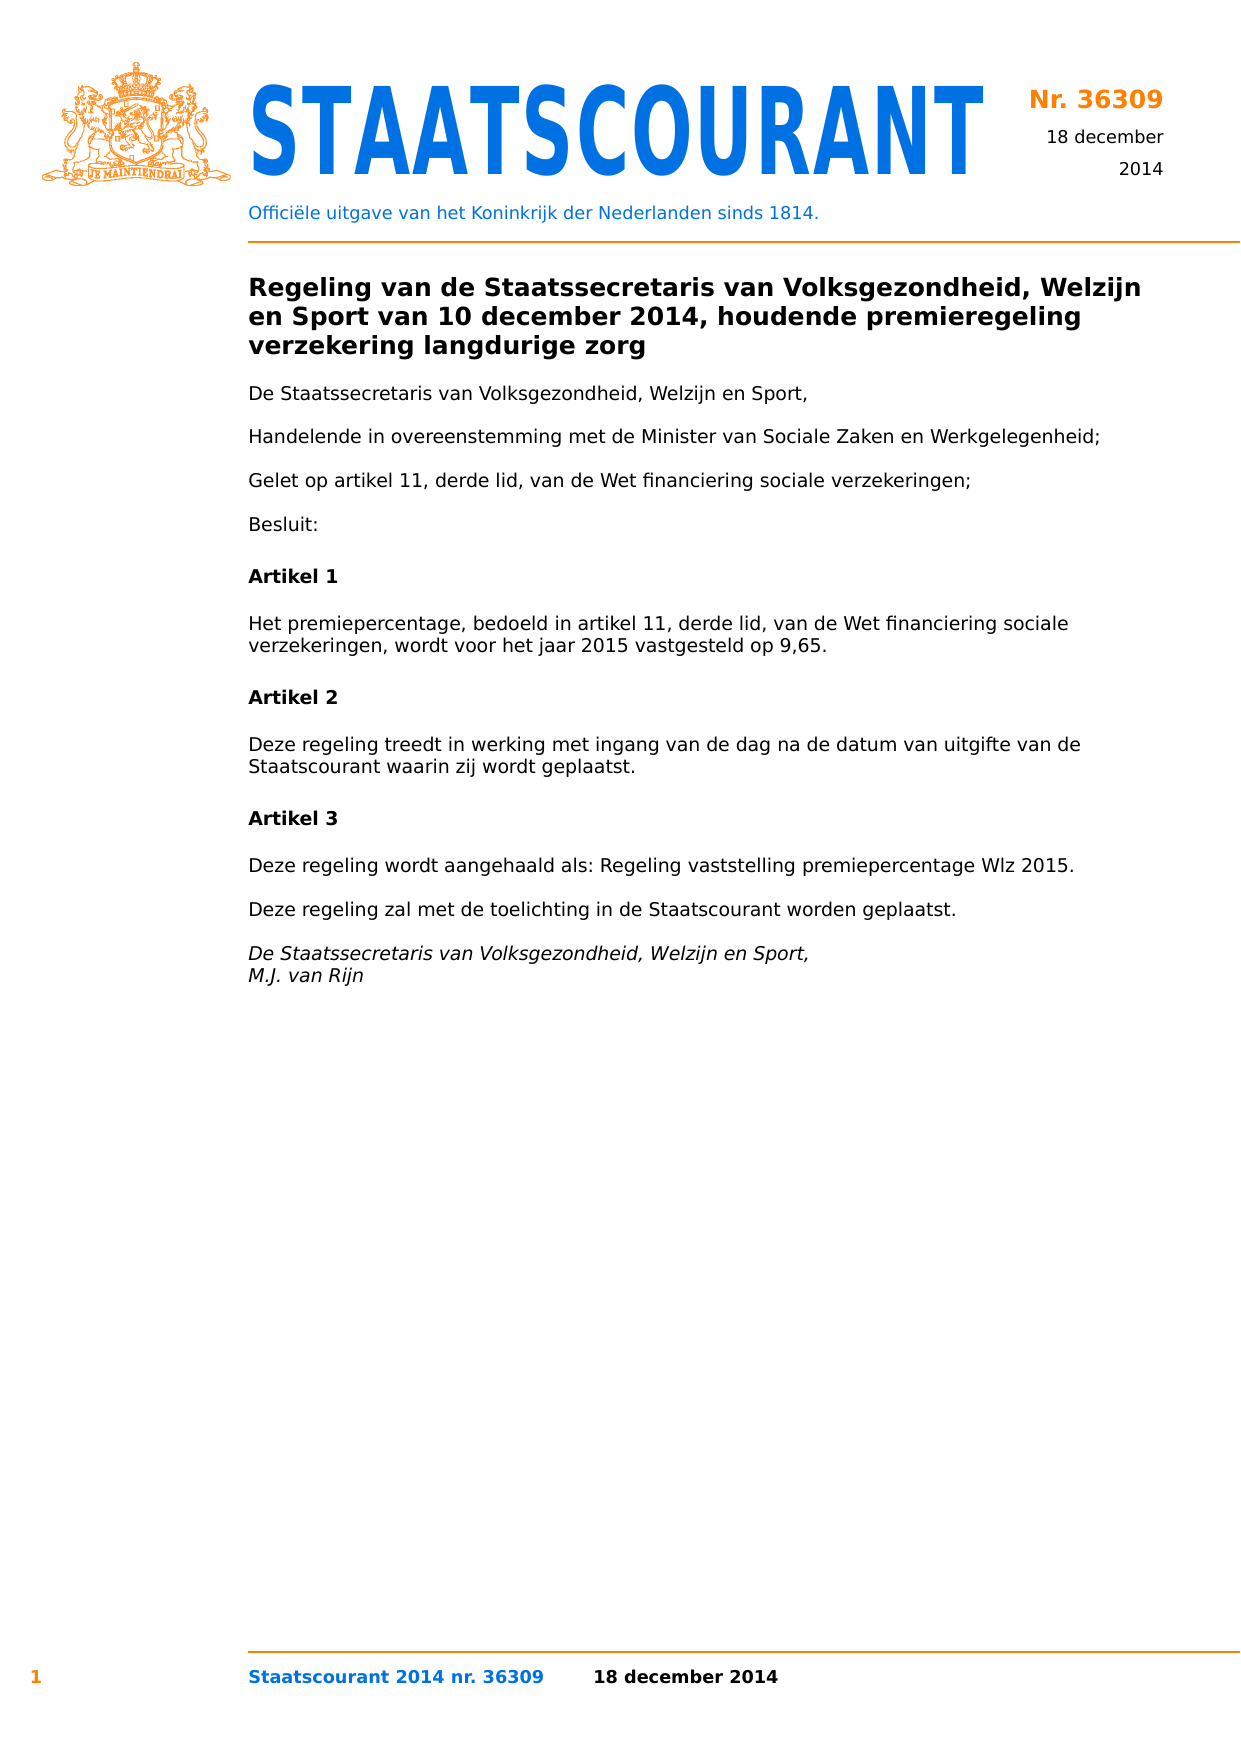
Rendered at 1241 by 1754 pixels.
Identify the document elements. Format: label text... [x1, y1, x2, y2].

subtitle Artikel 2 [248, 687, 1163, 709]
text Gelet op artikel 11, derde lid, van de Wet financiering sociale verzekeringen; [248, 470, 1163, 492]
text Handelende in overeenstemming met de Minister van Sociale Zaken en Werkgelegenheid; [248, 426, 1163, 448]
table_cell 18 december [998, 121, 1240, 153]
text De Staatssecretaris van Volksgezondheid, Welzijn en Sport, [248, 382, 1163, 404]
table_cell Officiële uitgave van het Koninkrijk der Nederlanden sinds 1814. [248, 203, 1240, 241]
subtitle Artikel 1 [248, 566, 1163, 588]
table_header Nr. 36309 [998, 62, 1240, 121]
subtitle Artikel 3 [248, 808, 1163, 830]
text Deze regeling treedt in werking met ingang van de dag na de datum van uitgifte van de Staatscourant waarin zij wordt geplaatst. [248, 734, 1163, 778]
table_header STAATSCOURANT [248, 62, 998, 203]
subtitle Regeling van de Staatssecretaris van Volksgezondheid, Welzijn en Sport van 10 december 2014, houdende premieregeling verzekering langdurige zorg [248, 273, 1163, 361]
text Besluit: [248, 514, 1163, 536]
text Deze regeling zal met de toelichting in de Staatscourant worden geplaatst. [248, 899, 1163, 921]
table_cell 2014 [998, 153, 1240, 203]
picture [41, 62, 231, 186]
table_header [25, 62, 248, 241]
text Het premiepercentage, bedoeld in artikel 11, derde lid, van de Wet financiering sociale verzekeringen, wordt voor het jaar 2015 vastgesteld op 9,65. [248, 613, 1163, 657]
text De Staatssecretaris van Volksgezondheid, Welzijn en Sport, M.J. van Rijn [248, 942, 1163, 986]
text Deze regeling wordt aangehaald als: Regeling vaststelling premiepercentage Wlz 2015. [248, 855, 1163, 877]
